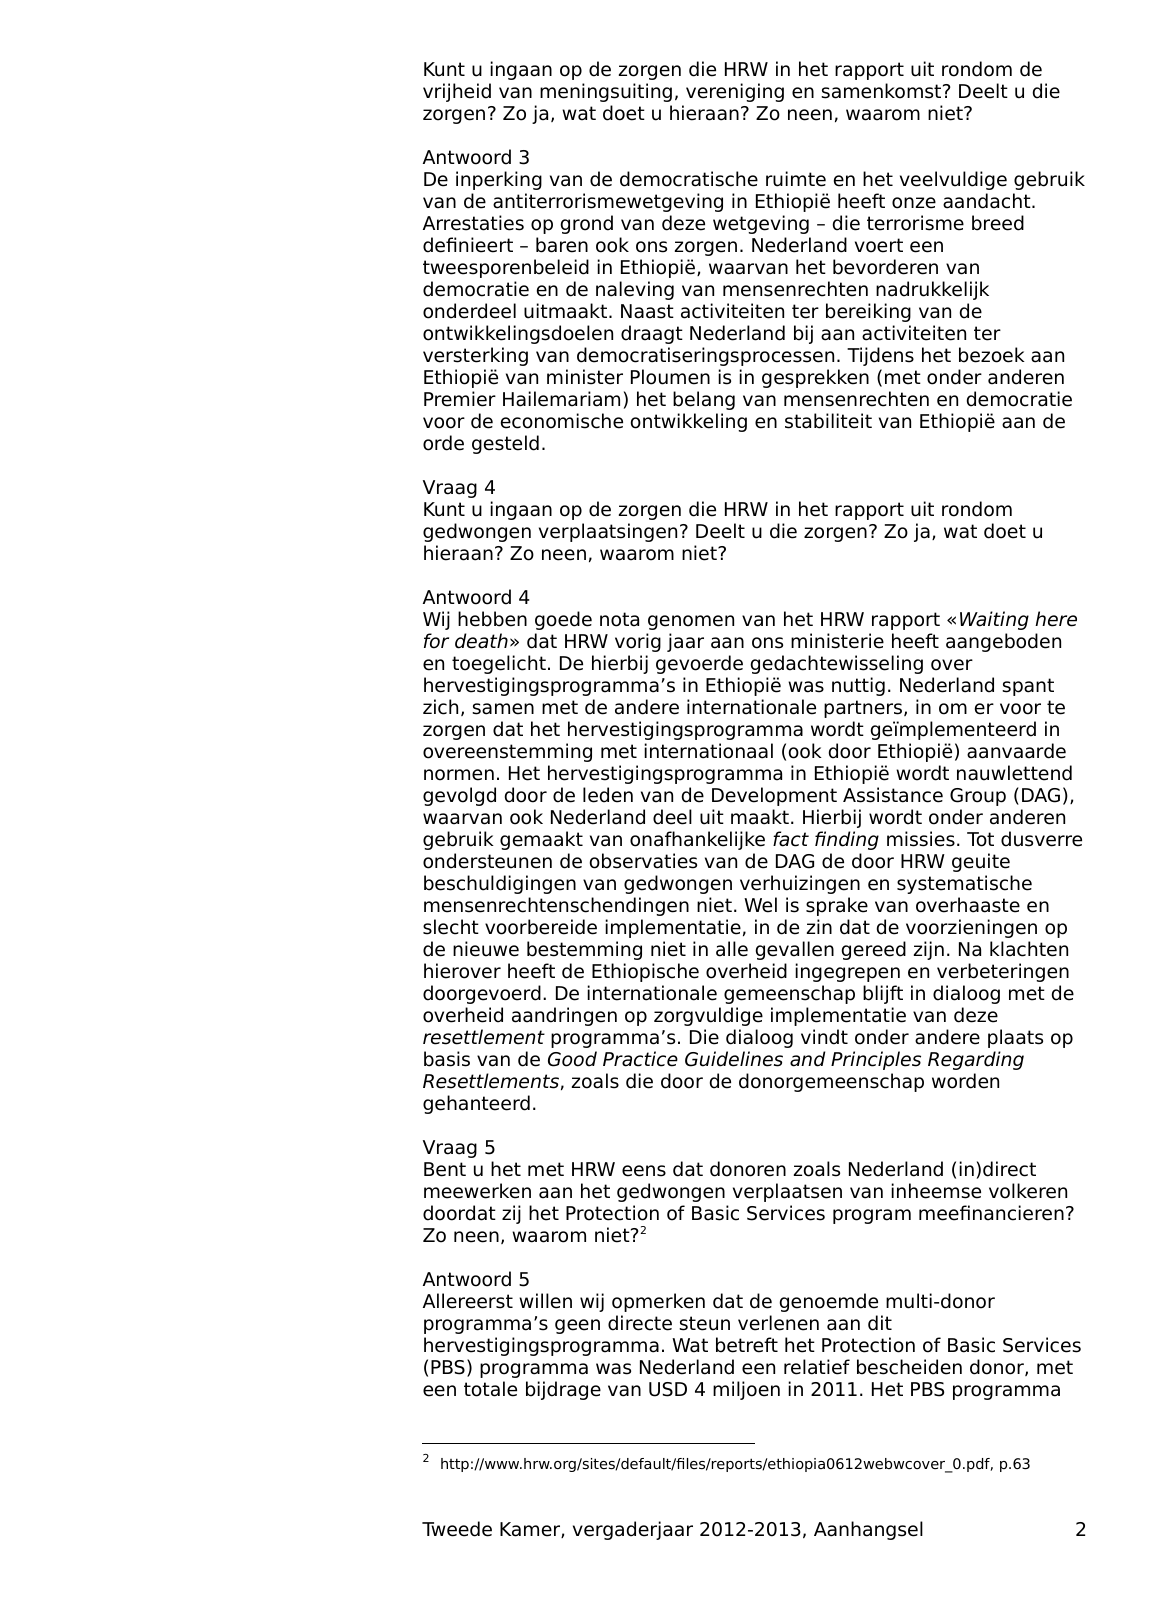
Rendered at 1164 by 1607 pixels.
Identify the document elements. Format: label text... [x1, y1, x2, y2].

text Antwoord 4 [422, 587, 1087, 609]
text Wij hebben goede nota genomen van het HRW rapport «Waiting here for death» dat HRW vorig jaar aan ons ministerie heeft aangeboden en toegelicht. De hierbij gevoerde gedachtewisseling over hervestigingsprogramma’s in Ethiopië was nuttig. Nederland spant zich, samen met de andere internationale partners, in om er voor te zorgen dat het hervestigingsprogramma wordt geïmplementeerd in overeenstemming met internationaal (ook door Ethiopië) aanvaarde normen. Het hervestigingsprogramma in Ethiopië wordt nauwlettend gevolgd door de leden van de Development Assistance Group (DAG), waarvan ook Nederland deel uit maakt. Hierbij wordt onder anderen gebruik gemaakt van onafhankelijke fact finding missies. Tot dusverre ondersteunen de observaties van de DAG de door HRW geuite beschuldigingen van gedwongen verhuizingen en systematische mensenrechtenschendingen niet. Wel is sprake van overhaaste en slecht voorbereide implementatie, in de zin dat de voorzieningen op de nieuwe bestemming niet in alle gevallen gereed zijn. Na klachten hierover heeft de Ethiopische overheid ingegrepen en verbeteringen doorgevoerd. De internationale gemeenschap blijft in dialoog met de overheid aandringen op zorgvuldige implementatie van deze resettlement programma’s. Die dialoog vindt onder andere plaats op basis van de Good Practice Guidelines and Principles Regarding Resettlements, zoals die door de donorgemeenschap worden gehanteerd. [422, 609, 1087, 1115]
text Kunt u ingaan op de zorgen die HRW in het rapport uit rondom de vrijheid van meningsuiting, vereniging en samenkomst? Deelt u die zorgen? Zo ja, wat doet u hieraan? Zo neen, waarom niet? [422, 59, 1087, 125]
text De inperking van de democratische ruimte en het veelvuldige gebruik van de antiterrorismewetgeving in Ethiopië heeft onze aandacht. Arrestaties op grond van deze wetgeving – die terrorisme breed definieert – baren ook ons zorgen. Nederland voert een tweesporenbeleid in Ethiopië, waarvan het bevorderen van democratie en de naleving van mensenrechten nadrukkelijk onderdeel uitmaakt. Naast activiteiten ter bereiking van de ontwikkelingsdoelen draagt Nederland bij aan activiteiten ter versterking van democratiseringsprocessen. Tijdens het bezoek aan Ethiopië van minister Ploumen is in gesprekken (met onder anderen Premier Hailemariam) het belang van mensenrechten en democratie voor de economische ontwikkeling en stabiliteit van Ethiopië aan de orde gesteld. [422, 169, 1087, 455]
text Antwoord 3 [422, 147, 1087, 169]
text Antwoord 5 [422, 1269, 1087, 1291]
text http://www.hrw.org/sites/default/files/reports/ethiopia0612webwcover_0.pdf, p.63 [422, 1452, 1087, 1474]
text Kunt u ingaan op de zorgen die HRW in het rapport uit rondom gedwongen verplaatsingen? Deelt u die zorgen? Zo ja, wat doet u hieraan? Zo neen, waarom niet? [422, 499, 1087, 565]
text Allereerst willen wij opmerken dat de genoemde multi-donor programma’s geen directe steun verlenen aan dit hervestigingsprogramma. Wat betreft het Protection of Basic Services (PBS) programma was Nederland een relatief bescheiden donor, met een totale bijdrage van USD 4 miljoen in 2011. Het PBS programma [422, 1291, 1087, 1401]
text Vraag 5 [422, 1137, 1087, 1159]
text Bent u het met HRW eens dat donoren zoals Nederland (in)direct meewerken aan het gedwongen verplaatsen van inheemse volkeren doordat zij het Protection of Basic Services program meefinancieren? Zo neen, waarom niet? [422, 1159, 1087, 1247]
text Vraag 4 [422, 477, 1087, 499]
